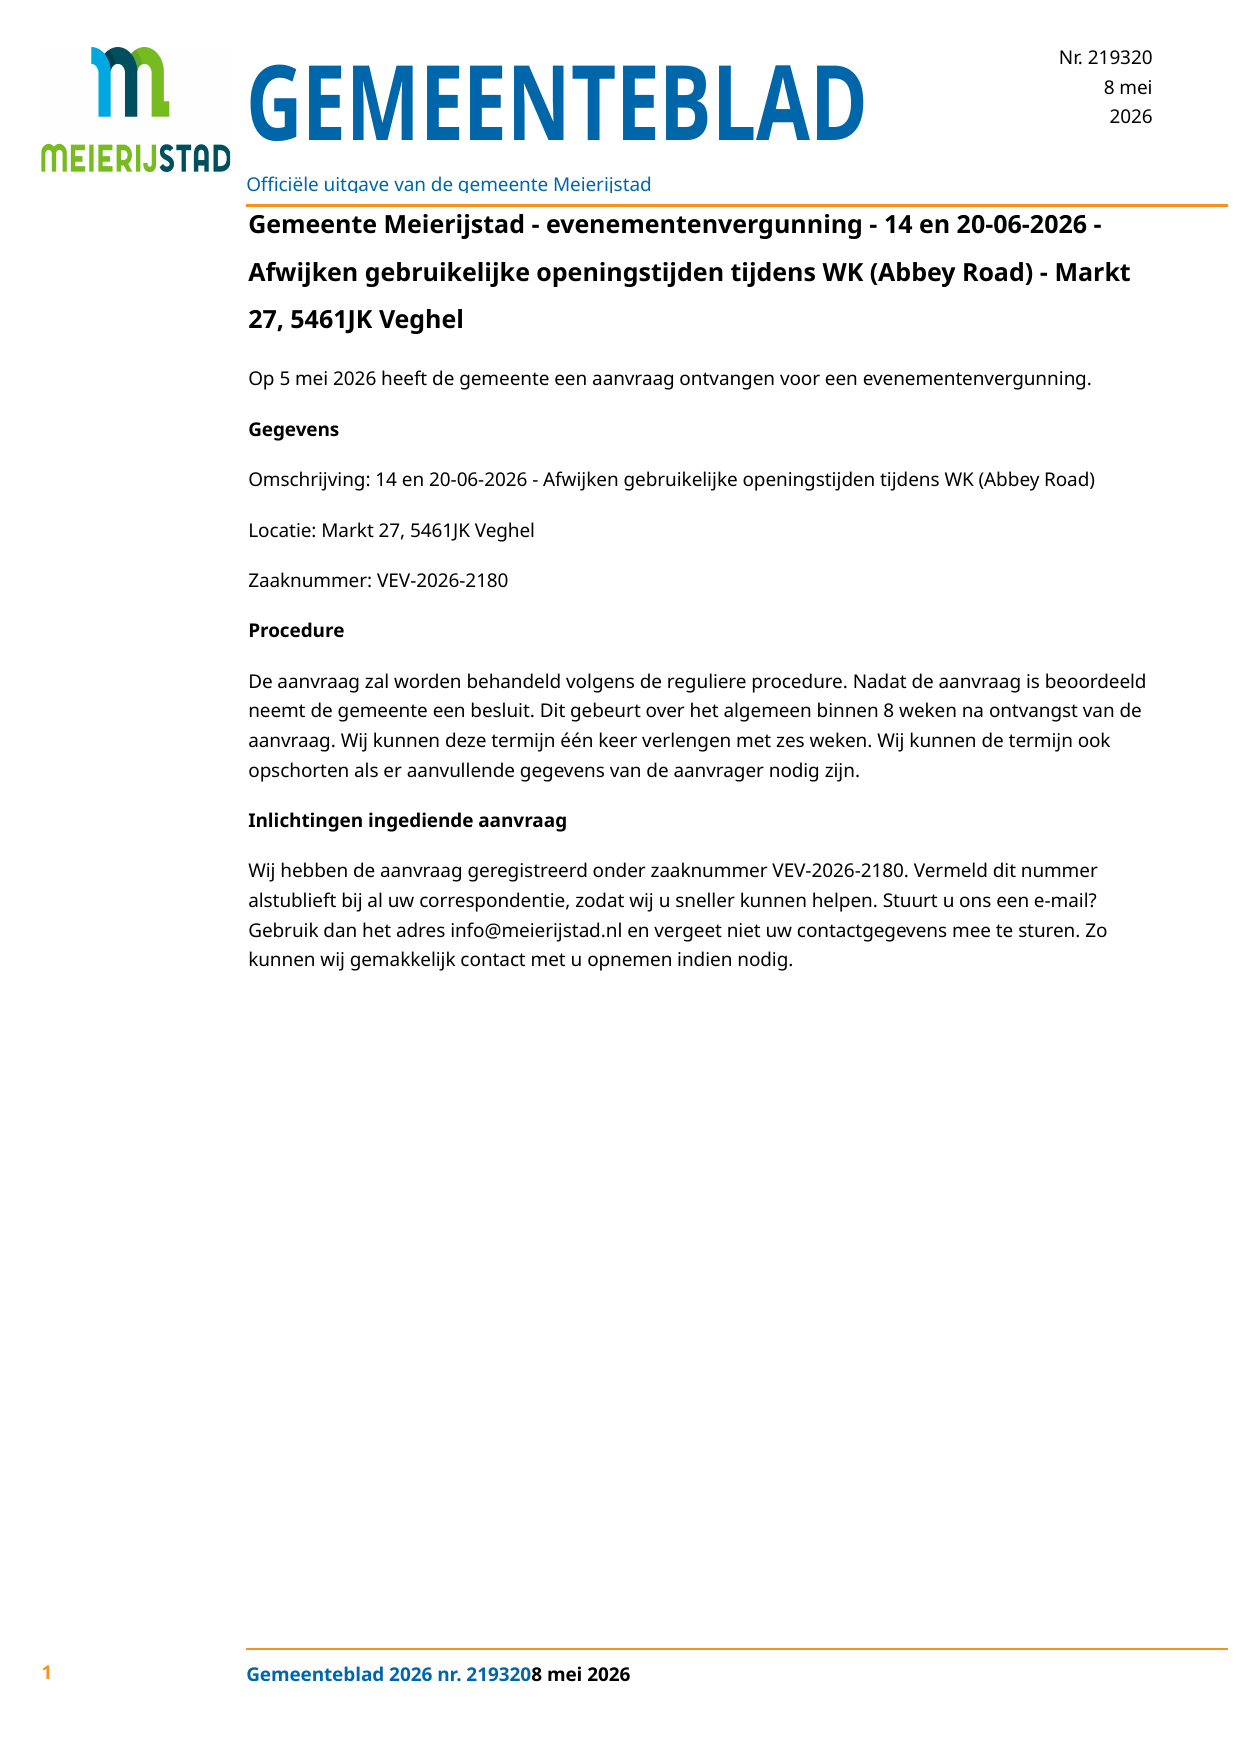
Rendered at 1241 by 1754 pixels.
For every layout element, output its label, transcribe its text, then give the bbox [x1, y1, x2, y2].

picture [41, 47, 231, 172]
text De aanvraag zal worden behandeld volgens de reguliere procedure. Nadat de aanvraag is beoordeeld neemt de gemeente een besluit. Dit gebeurt over het algemeen binnen 8 weken na ontvangst van de aanvraag. Wij kunnen deze termijn één keer verlengen met zes weken. Wij kunnen de termijn ook opschorten als er aanvullende gegevens van de aanvrager nodig zijn. [248, 668, 1152, 782]
text Op 5 mei 2026 heeft de gemeente een aanvraag ontvangen voor een evenementenvergunning. [248, 366, 1152, 391]
text Inlichtingen ingediende aanvraag [248, 807, 1152, 833]
text Omschrijving: 14 en 20-06-2026 - Afwijken gebruikelijke openingstijden tijdens WK (Abbey Road) [248, 466, 1152, 492]
text Gemeente Meierijstad - evenementenvergunning - 14 en 20-06-2026 - Afwijken gebruikelijke openingstijden tijdens WK (Abbey Road) - Markt 27, 5461JK Veghel [248, 207, 1152, 336]
text Zaaknummer: VEV-2026-2180 [248, 567, 1152, 593]
text Procedure [248, 618, 1152, 643]
text Wij hebben de aanvraag geregistreerd onder zaaknummer VEV-2026-2180. Vermeld dit nummer alstublieft bij al uw correspondentie, zodat wij u sneller kunnen helpen. Stuurt u ons een e-mail? Gebruik dan het adres info@meierijstad.nl en vergeet niet uw contactgegevens mee te sturen. Zo kunnen wij gemakkelijk contact met u opnemen indien nodig. [248, 858, 1152, 972]
text Gegevens [248, 416, 1152, 442]
text Locatie: Markt 27, 5461JK Veghel [248, 517, 1152, 542]
